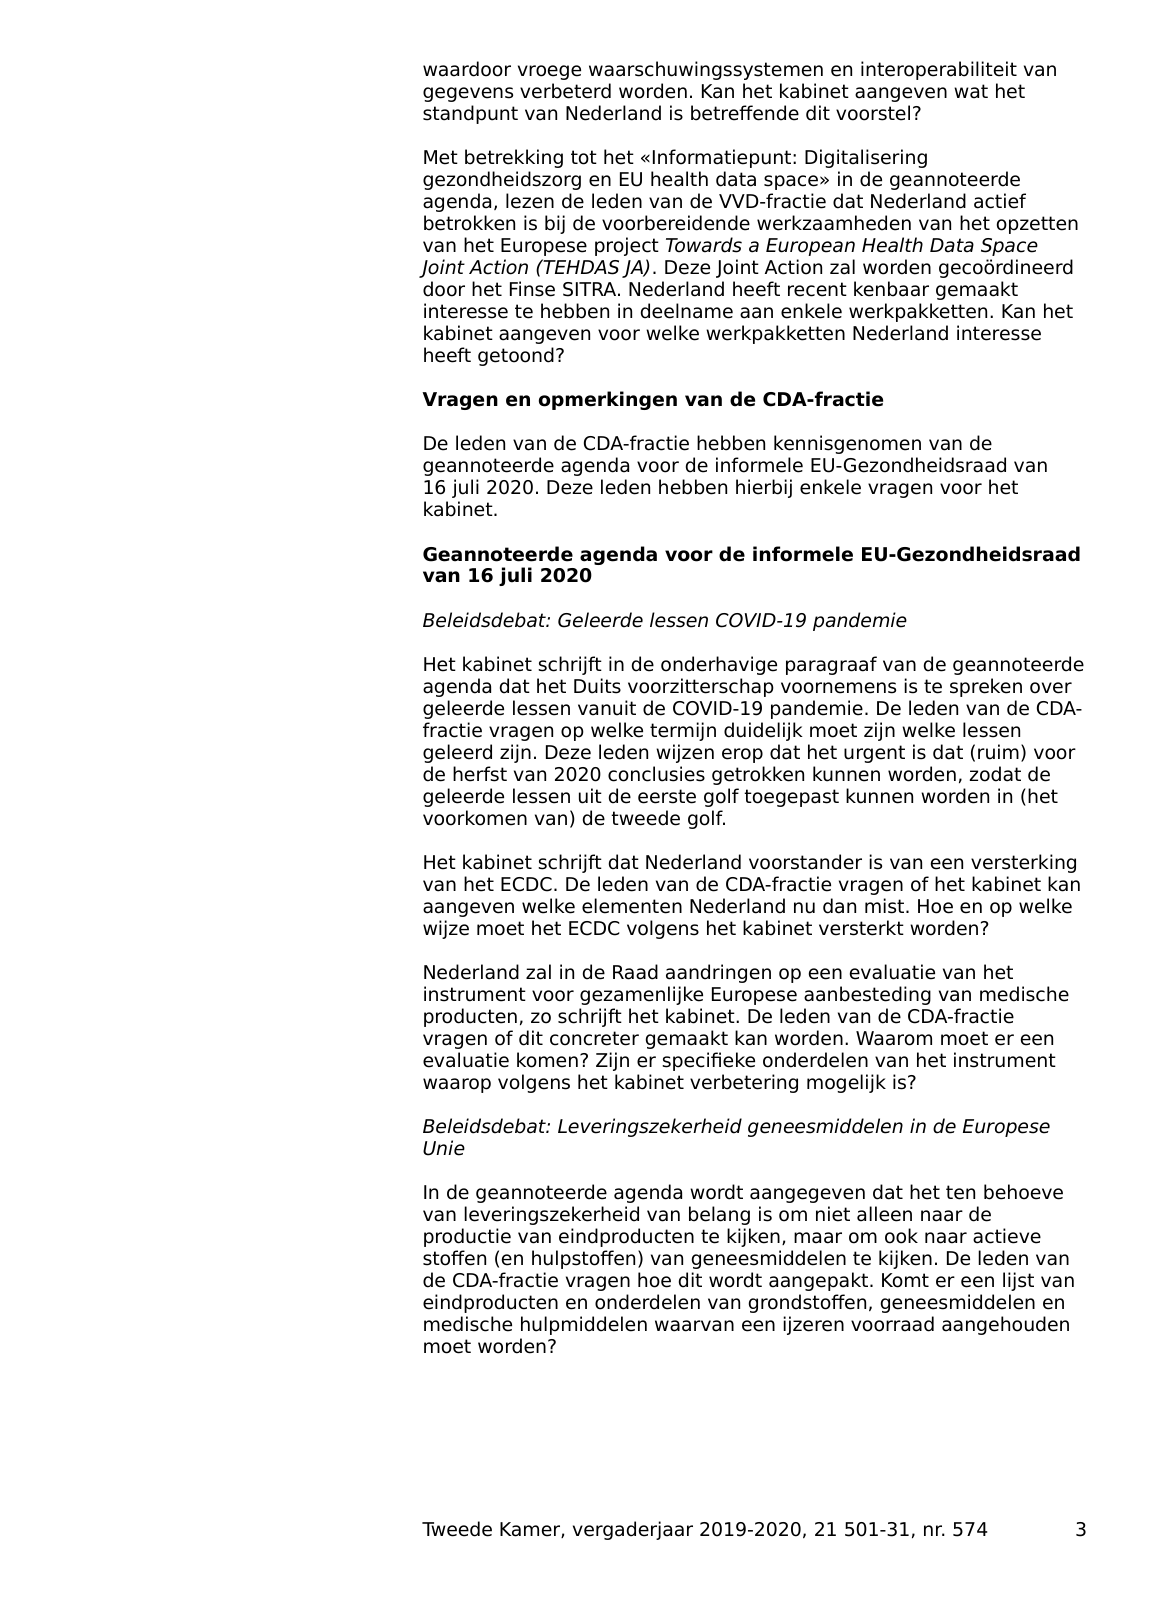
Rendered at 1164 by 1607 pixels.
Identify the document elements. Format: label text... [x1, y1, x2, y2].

subtitle Beleidsdebat: Geleerde lessen COVID-19 pandemie [422, 609, 1087, 632]
text Het kabinet schrijft dat Nederland voorstander is van een versterking van het ECDC. De leden van de CDA-fractie vragen of het kabinet kan aangeven welke elementen Nederland nu dan mist. Hoe en op welke wijze moet het ECDC volgens het kabinet versterkt worden? [422, 852, 1087, 940]
text In de geannoteerde agenda wordt aangegeven dat het ten behoeve van leveringszekerheid van belang is om niet alleen naar de productie van eindproducten te kijken, maar om ook naar actieve stoffen (en hulpstoffen) van geneesmiddelen te kijken. De leden van de CDA-fractie vragen hoe dit wordt aangepakt. Komt er een lijst van eindproducten en onderdelen van grondstoffen, geneesmiddelen en medische hulpmiddelen waarvan een ijzeren voorraad aangehouden moet worden? [422, 1182, 1087, 1358]
text De leden van de CDA-fractie hebben kennisgenomen van de geannoteerde agenda voor de informele EU-Gezondheidsraad van 16 juli 2020. Deze leden hebben hierbij enkele vragen voor het kabinet. [422, 433, 1087, 521]
text waardoor vroege waarschuwingssystemen en interoperabiliteit van gegevens verbeterd worden. Kan het kabinet aangeven wat het standpunt van Nederland is betreffende dit voorstel? [422, 59, 1087, 125]
text Met betrekking tot het «Informatiepunt: Digitalisering gezondheidszorg en EU health data space» in de geannoteerde agenda, lezen de leden van de VVD-fractie dat Nederland actief betrokken is bij de voorbereidende werkzaamheden van het opzetten van het Europese project Towards a European Health Data Space Joint Action (TEHDAS JA). Deze Joint Action zal worden gecoördineerd door het Finse SITRA. Nederland heeft recent kenbaar gemaakt interesse te hebben in deelname aan enkele werkpakketten. Kan het kabinet aangeven voor welke werkpakketten Nederland interesse heeft getoond? [422, 147, 1087, 367]
subtitle Beleidsdebat: Leveringszekerheid geneesmiddelen in de Europese Unie [422, 1116, 1087, 1160]
subtitle Vragen en opmerkingen van de CDA-fractie [422, 389, 1087, 411]
text Het kabinet schrijft in de onderhavige paragraaf van de geannoteerde agenda dat het Duits voorzitterschap voornemens is te spreken over geleerde lessen vanuit de COVID-19 pandemie. De leden van de CDA-fractie vragen op welke termijn duidelijk moet zijn welke lessen geleerd zijn. Deze leden wijzen erop dat het urgent is dat (ruim) voor de herfst van 2020 conclusies getrokken kunnen worden, zodat de geleerde lessen uit de eerste golf toegepast kunnen worden in (het voorkomen van) de tweede golf. [422, 654, 1087, 829]
subtitle Geannoteerde agenda voor de informele EU-Gezondheidsraad van 16 juli 2020 [422, 543, 1087, 587]
text Nederland zal in de Raad aandringen op een evaluatie van het instrument voor gezamenlijke Europese aanbesteding van medische producten, zo schrijft het kabinet. De leden van de CDA-fractie vragen of dit concreter gemaakt kan worden. Waarom moet er een evaluatie komen? Zijn er specifieke onderdelen van het instrument waarop volgens het kabinet verbetering mogelijk is? [422, 962, 1087, 1094]
